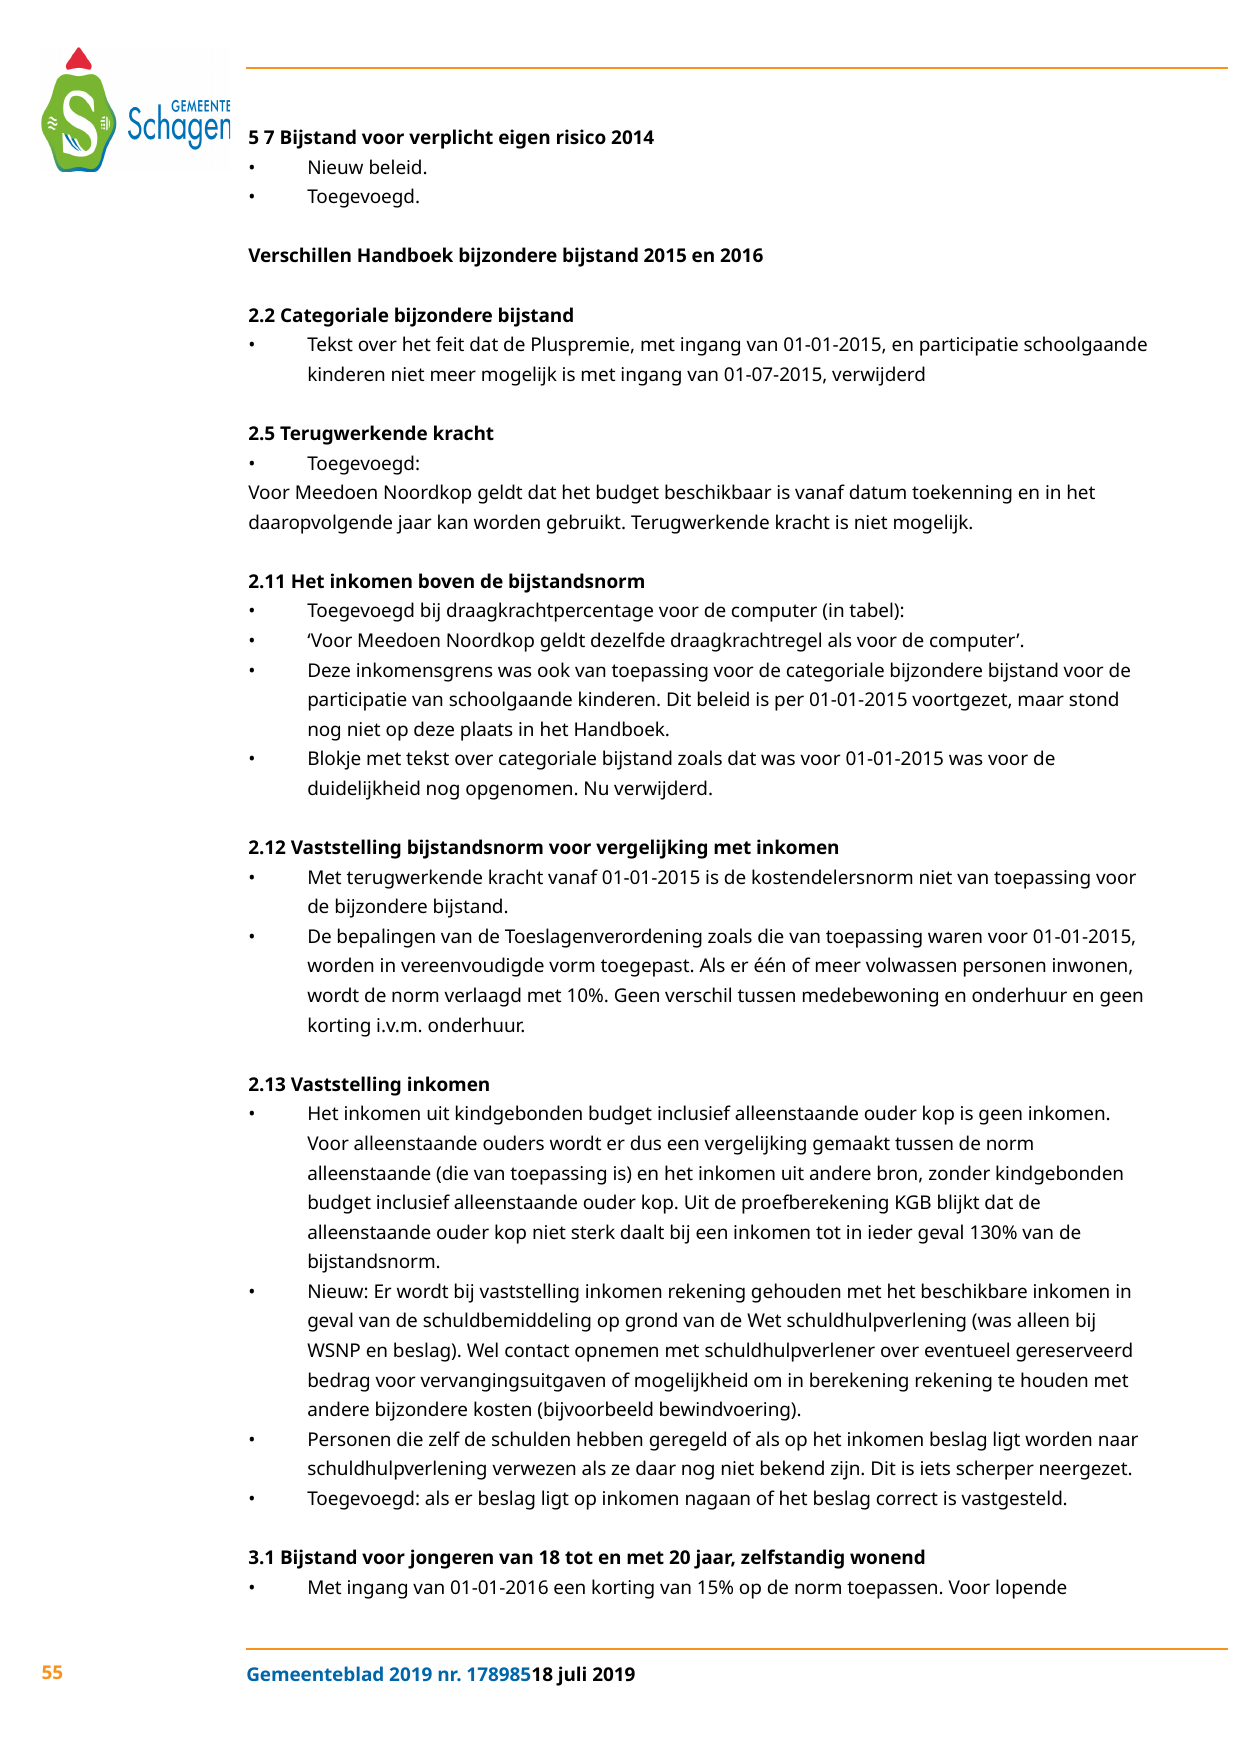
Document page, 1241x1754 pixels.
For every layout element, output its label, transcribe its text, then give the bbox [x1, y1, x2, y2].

list ‘Voor Meedoen Noordkop geldt dezelfde draagkrachtregel als voor de computer’. [248, 627, 1152, 653]
text 2.11 Het inkomen boven de bijstandsnorm [248, 568, 1152, 594]
list Met ingang van 01-01-2016 een korting van 15% op de norm toepassen. Voor lopende [248, 1574, 1152, 1600]
text 3.1 Bijstand voor jongeren van 18 tot en met 20 jaar, zelfstandig wonend [248, 1544, 1152, 1570]
list Toegevoegd: als er beslag ligt op inkomen nagaan of het beslag correct is vastgesteld. [248, 1485, 1152, 1511]
text Voor Meedoen Noordkop geldt dat het budget beschikbaar is vanaf datum toekenning en in het daaropvolgende jaar kan worden gebruikt. Terugwerkende kracht is niet mogelijk. [248, 479, 1152, 535]
list De bepalingen van de Toeslagenverordening zoals die van toepassing waren voor 01-01-2015, worden in vereenvoudigde vorm toegepast. Als er één of meer volwassen personen inwonen, wordt de norm verlaagd met 10%. Geen verschil tussen medebewoning en onderhuur en geen korting i.v.m. onderhuur. [248, 923, 1152, 1038]
list Toegevoegd bij draagkrachtpercentage voor de computer (in tabel): [248, 598, 1152, 623]
list Blokje met tekst over categoriale bijstand zoals dat was voor 01-01-2015 was voor de duidelijkheid nog opgenomen. Nu verwijderd. [248, 746, 1152, 801]
list Nieuw: Er wordt bij vaststelling inkomen rekening gehouden met het beschikbare inkomen in geval van de schuldbemiddeling op grond van de Wet schuldhulpverlening (was alleen bij WSNP en beslag). Wel contact opnemen met schuldhulpverlener over eventueel gereserveerd bedrag voor vervangingsuitgaven of mogelijkheid om in berekening rekening te houden met andere bijzondere kosten (bijvoorbeeld bewindvoering). [248, 1278, 1152, 1422]
text 2.5 Terugwerkende kracht [248, 420, 1152, 446]
list Deze inkomensgrens was ook van toepassing voor de categoriale bijzondere bijstand voor de participatie van schoolgaande kinderen. Dit beleid is per 01-01-2015 voortgezet, maar stond nog niet op deze plaats in het Handboek. [248, 657, 1152, 742]
text 2.12 Vaststelling bijstandsnorm voor vergelijking met inkomen [248, 834, 1152, 860]
list Toegevoegd. [248, 183, 1152, 209]
list Tekst over het feit dat de Pluspremie, met ingang van 01-01-2015, en participatie schoolgaande kinderen niet meer mogelijk is met ingang van 01-07-2015, verwijderd [248, 331, 1152, 387]
text 2.13 Vaststelling inkomen [248, 1071, 1152, 1097]
list Toegevoegd: [248, 450, 1152, 476]
text 5 7 Bijstand voor verplicht eigen risico 2014 [248, 124, 1152, 150]
list Het inkomen uit kindgebonden budget inclusief alleenstaande ouder kop is geen inkomen. Voor alleenstaande ouders wordt er dus een vergelijking gemaakt tussen de norm alleenstaande (die van toepassing is) en het inkomen uit andere bron, zonder kindgebonden budget inclusief alleenstaande ouder kop. Uit de proefberekening KGB blijkt dat de alleenstaande ouder kop niet sterk daalt bij een inkomen tot in ieder geval 130% van de bijstandsnorm. [248, 1101, 1152, 1274]
list Nieuw beleid. [248, 154, 1152, 180]
text 2.2 Categoriale bijzondere bijstand [248, 302, 1152, 328]
list Personen die zelf de schulden hebben geregeld of als op het inkomen beslag ligt worden naar schuldhulpverlening verwezen als ze daar nog niet bekend zijn. Dit is iets scherper neergezet. [248, 1426, 1152, 1481]
text Verschillen Handboek bijzondere bijstand 2015 en 2016 [248, 243, 1152, 268]
picture [41, 47, 231, 172]
list Met terugwerkende kracht vanaf 01-01-2015 is de kostendelersnorm niet van toepassing voor de bijzondere bijstand. [248, 864, 1152, 919]
